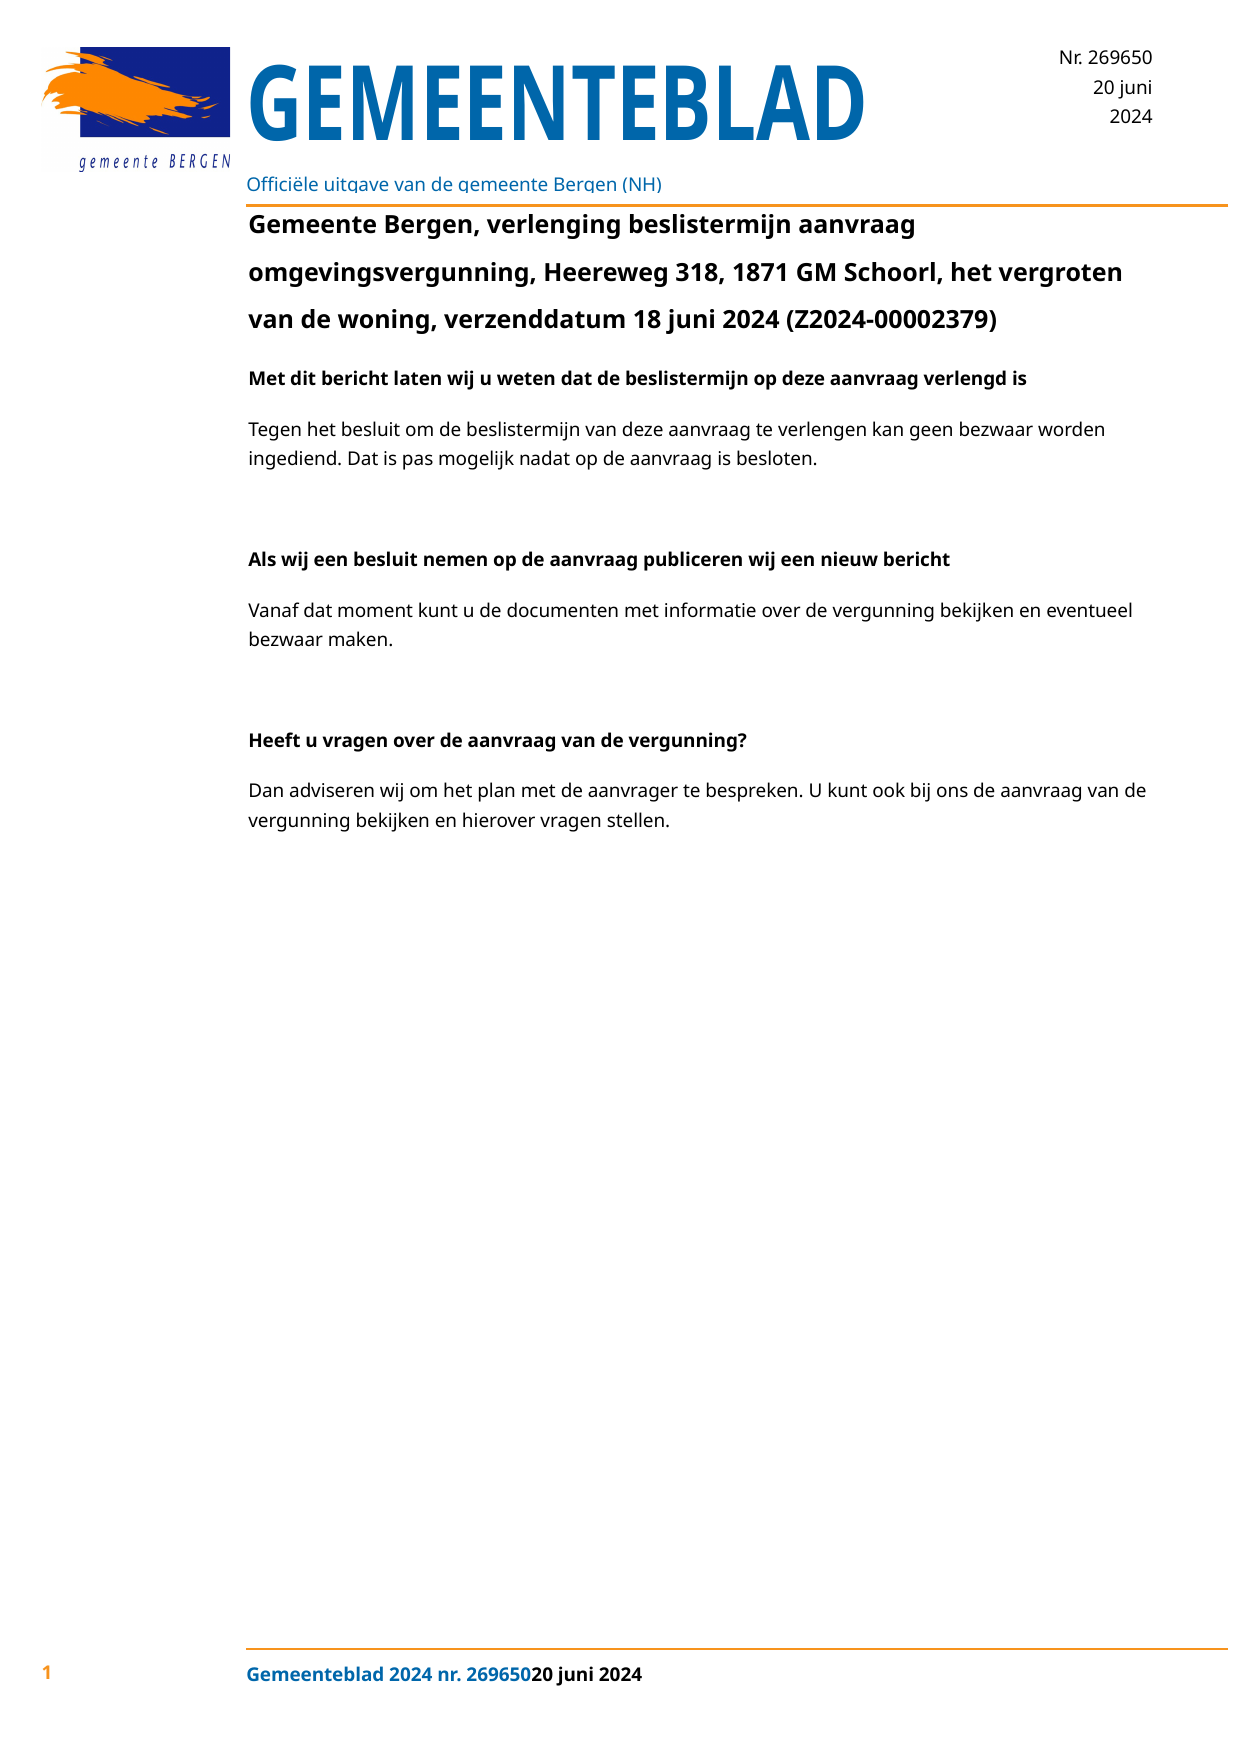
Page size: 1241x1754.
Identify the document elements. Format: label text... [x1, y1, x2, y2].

text Heeft u vragen over de aanvraag van de vergunning? [248, 727, 1152, 753]
text Tegen het besluit om de beslistermijn van deze aanvraag te verlengen kan geen bezwaar worden ingediend. Dat is pas mogelijk nadat op de aanvraag is besloten. [248, 416, 1152, 471]
text Dan adviseren wij om het plan met de aanvrager te bespreken. U kunt ook bij ons de aanvraag van de vergunning bekijken en hierover vragen stellen. [248, 778, 1152, 833]
text Gemeente Bergen, verlenging beslistermijn aanvraag omgevingsvergunning, Heereweg 318, 1871 GM Schoorl, het vergroten van de woning, verzenddatum 18 juni 2024 (Z2024-00002379) [248, 207, 1152, 336]
text Met dit bericht laten wij u weten dat de beslistermijn op deze aanvraag verlengd is [248, 366, 1152, 391]
picture [41, 47, 231, 172]
text Vanaf dat moment kunt u de documenten met informatie over de vergunning bekijken en eventueel bezwaar maken. [248, 597, 1152, 652]
text Als wij een besluit nemen op de aanvraag publiceren wij een nieuw bericht [248, 546, 1152, 572]
